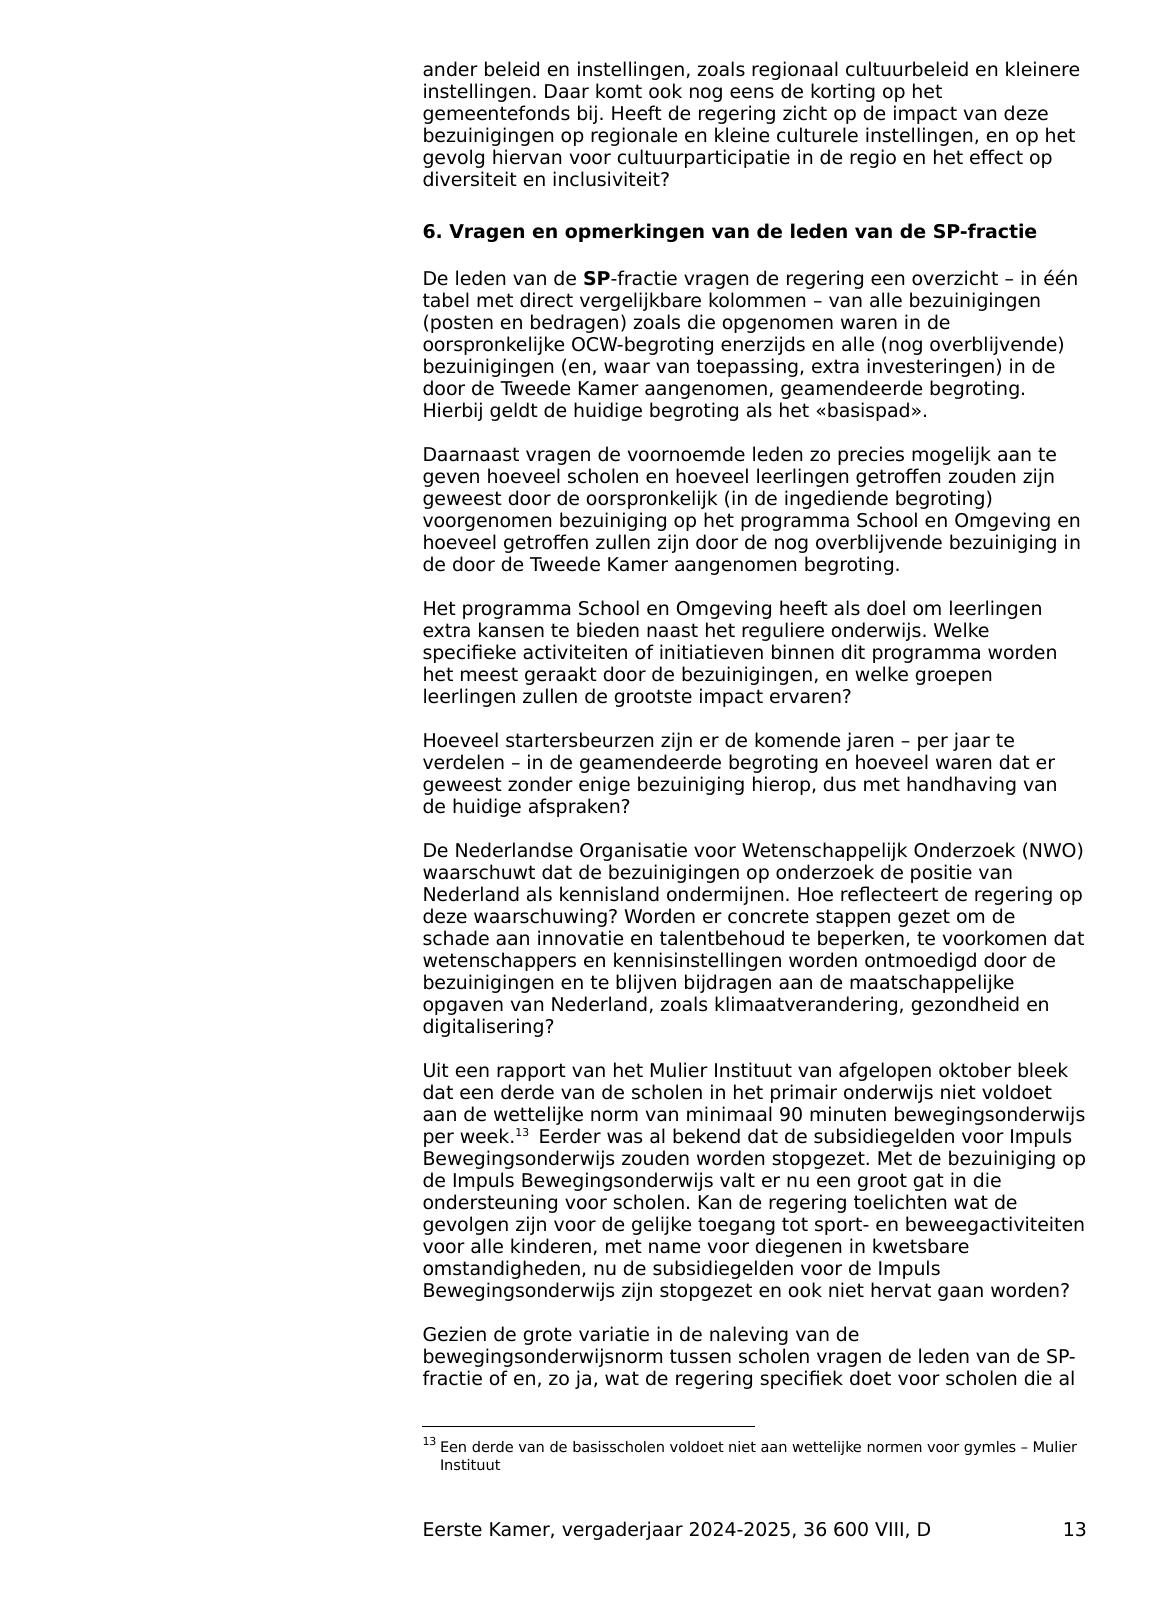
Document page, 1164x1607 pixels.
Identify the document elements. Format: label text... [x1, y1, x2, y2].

text De Nederlandse Organisatie voor Wetenschappelijk Onderzoek (NWO) waarschuwt dat de bezuinigingen op onderzoek de positie van Nederland als kennisland ondermijnen. Hoe reflecteert de regering op deze waarschuwing? Worden er concrete stappen gezet om de schade aan innovatie en talentbehoud te beperken, te voorkomen dat wetenschappers en kennisinstellingen worden ontmoedigd door de bezuinigingen en te blijven bijdragen aan de maatschappelijke opgaven van Nederland, zoals klimaatverandering, gezondheid en digitalisering? [422, 840, 1087, 1038]
text Hoeveel startersbeurzen zijn er de komende jaren – per jaar te verdelen – in de geamendeerde begroting en hoeveel waren dat er geweest zonder enige bezuiniging hierop, dus met handhaving van de huidige afspraken? [422, 730, 1087, 818]
text Daarnaast vragen de voornoemde leden zo precies mogelijk aan te geven hoeveel scholen en hoeveel leerlingen getroffen zouden zijn geweest door de oorspronkelijk (in de ingediende begroting) voorgenomen bezuiniging op het programma School en Omgeving en hoeveel getroffen zullen zijn door de nog overblijvende bezuiniging in de door de Tweede Kamer aangenomen begroting. [422, 444, 1087, 576]
text Het programma School en Omgeving heeft als doel om leerlingen extra kansen te bieden naast het reguliere onderwijs. Welke specifieke activiteiten of initiatieven binnen dit programma worden het meest geraakt door de bezuinigingen, en welke groepen leerlingen zullen de grootste impact ervaren? [422, 598, 1087, 708]
subtitle 6. Vragen en opmerkingen van de leden van de SP-fractie [422, 221, 1087, 243]
text De leden van de SP-fractie vragen de regering een overzicht – in één tabel met direct vergelijkbare kolommen – van alle bezuinigingen (posten en bedragen) zoals die opgenomen waren in de oorspronkelijke OCW-begroting enerzijds en alle (nog overblijvende) bezuinigingen (en, waar van toepassing, extra investeringen) in de door de Tweede Kamer aangenomen, geamendeerde begroting. Hierbij geldt de huidige begroting als het «basispad». [422, 268, 1087, 422]
text ander beleid en instellingen, zoals regionaal cultuurbeleid en kleinere instellingen. Daar komt ook nog eens de korting op het gemeentefonds bij. Heeft de regering zicht op de impact van deze bezuinigingen op regionale en kleine culturele instellingen, en op het gevolg hiervan voor cultuurparticipatie in de regio en het effect op diversiteit en inclusiviteit? [422, 59, 1087, 191]
text Uit een rapport van het Mulier Instituut van afgelopen oktober bleek dat een derde van de scholen in het primair onderwijs niet voldoet aan de wettelijke norm van minimaal 90 minuten bewegingsonderwijs per week. Eerder was al bekend dat de subsidiegelden voor Impuls Bewegingsonderwijs zouden worden stopgezet. Met de bezuiniging op de Impuls Bewegingsonderwijs valt er nu een groot gat in die ondersteuning voor scholen. Kan de regering toelichten wat de gevolgen zijn voor de gelijke toegang tot sport- en beweegactiviteiten voor alle kinderen, met name voor diegenen in kwetsbare omstandigheden, nu de subsidiegelden voor de Impuls Bewegingsonderwijs zijn stopgezet en ook niet hervat gaan worden? [422, 1060, 1087, 1302]
text Een derde van de basisscholen voldoet niet aan wettelijke normen voor gymles – Mulier Instituut [422, 1435, 1087, 1474]
text Gezien de grote variatie in de naleving van de bewegingsonderwijsnorm tussen scholen vragen de leden van de SP-fractie of en, zo ja, wat de regering specifiek doet voor scholen die al [422, 1324, 1087, 1390]
